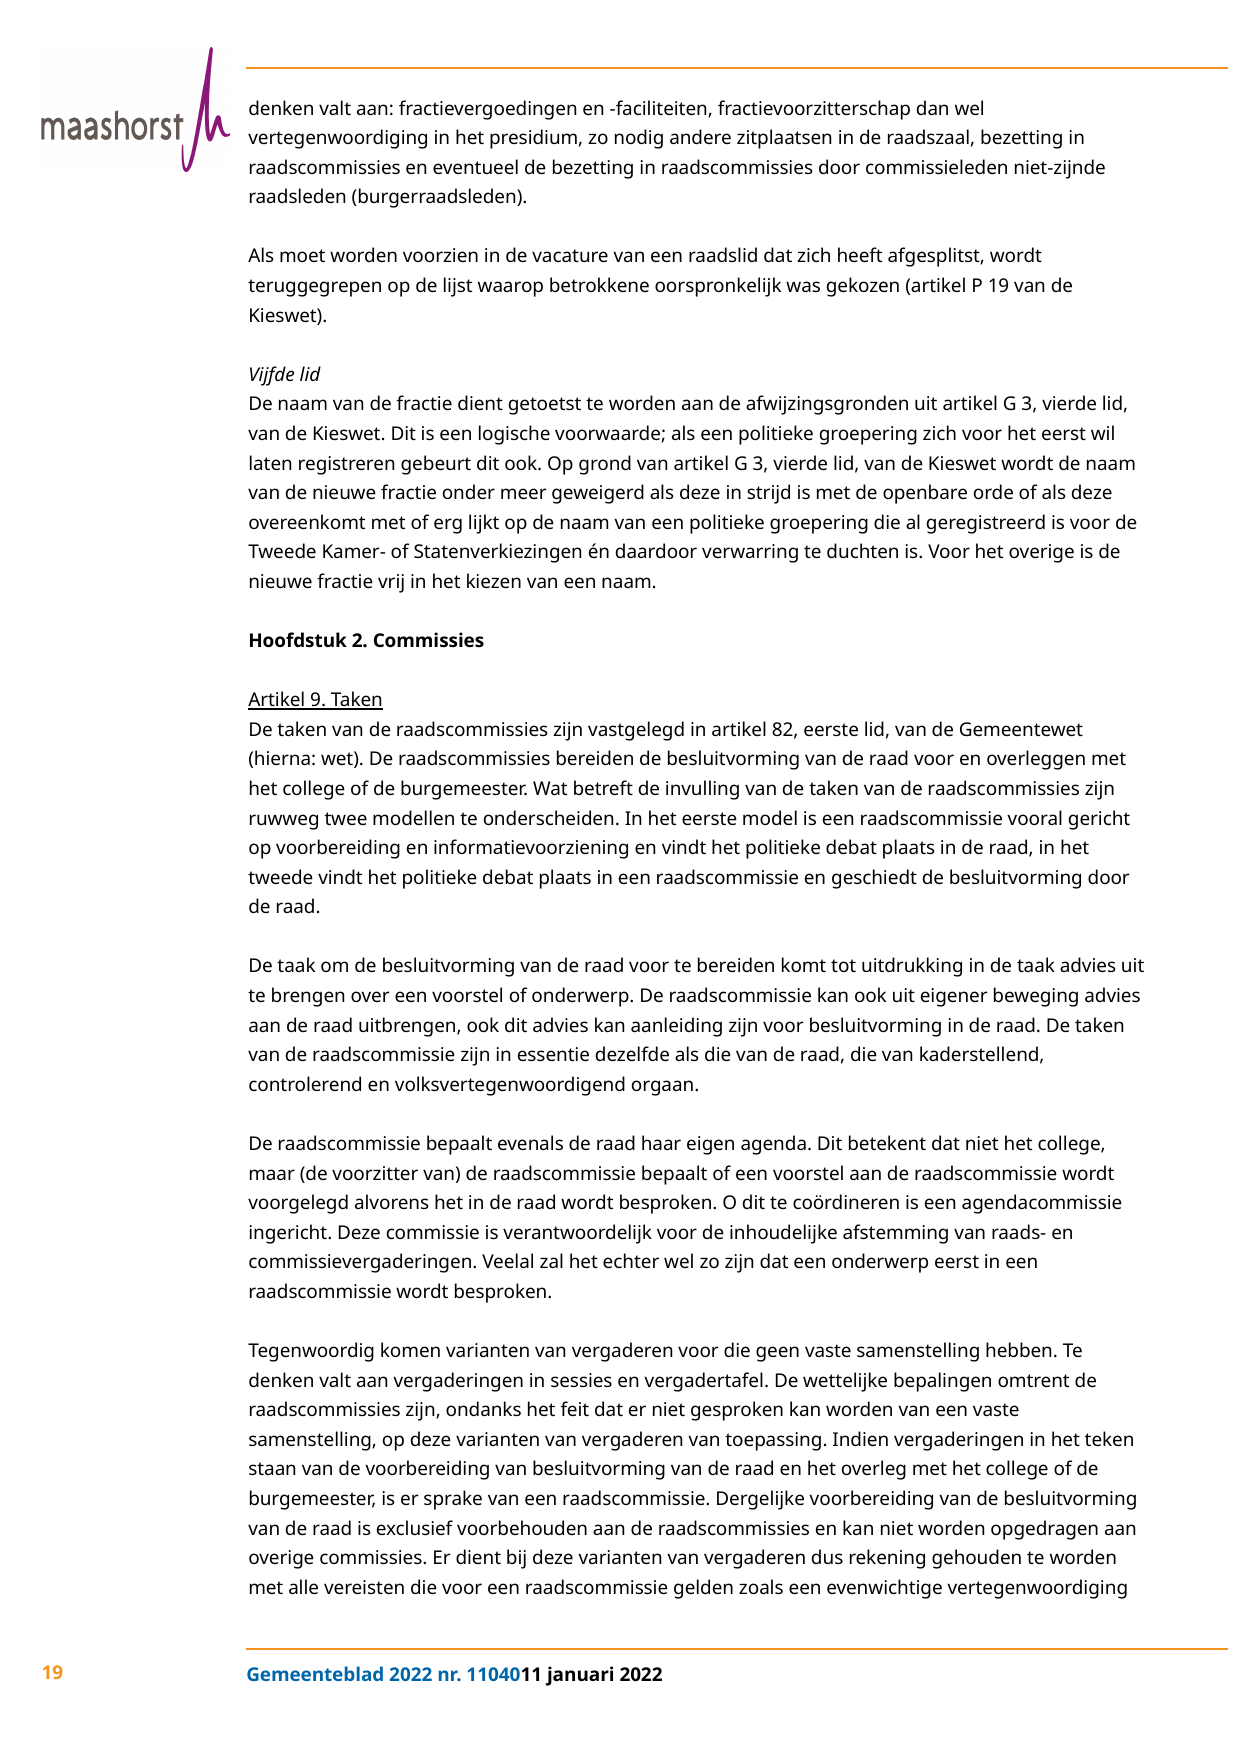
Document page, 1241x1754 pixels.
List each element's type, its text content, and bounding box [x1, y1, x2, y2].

text De taken van de raadscommissies zijn vastgelegd in artikel 82, eerste lid, van de Gemeentewet (hierna: wet). De raadscommissies bereiden de besluitvorming van de raad voor en overleggen met het college of de burgemeester. Wat betreft de invulling van de taken van de raadscommissies zijn ruwweg twee modellen te onderscheiden. In het eerste model is een raadscommissie vooral gericht op voorbereiding en informatievoorziening en vindt het politieke debat plaats in de raad, in het tweede vindt het politieke debat plaats in een raadscommissie en geschiedt de besluitvorming door de raad. [248, 716, 1152, 919]
text Als moet worden voorzien in de vacature van een raadslid dat zich heeft afgesplitst, wordt teruggegrepen op de lijst waarop betrokkene oorspronkelijk was gekozen (artikel P 19 van de Kieswet). [248, 243, 1152, 328]
text De taak om de besluitvorming van de raad voor te bereiden komt tot uitdrukking in de taak advies uit te brengen over een voorstel of onderwerp. De raadscommissie kan ook uit eigener beweging advies aan de raad uitbrengen, ook dit advies kan aanleiding zijn voor besluitvorming in de raad. De taken van de raadscommissie zijn in essentie dezelfde als die van de raad, die van kaderstellend, controlerend en volksvertegenwoordigend orgaan. [248, 953, 1152, 1097]
text De raadscommissie bepaalt evenals de raad haar eigen agenda. Dit betekent dat niet het college, maar (de voorzitter van) de raadscommissie bepaalt of een voorstel aan de raadscommissie wordt voorgelegd alvorens het in de raad wordt besproken. O dit te coördineren is een agendacommissie ingericht. Deze commissie is verantwoordelijk voor de inhoudelijke afstemming van raads- en commissievergaderingen. Veelal zal het echter wel zo zijn dat een onderwerp eerst in een raadscommissie wordt besproken. [248, 1130, 1152, 1304]
text denken valt aan: fractievergoedingen en -faciliteiten, fractievoorzitterschap dan wel vertegenwoordiging in het presidium, zo nodig andere zitplaatsen in de raadszaal, bezetting in raadscommissies en eventueel de bezetting in raadscommissies door commissieleden niet-zijnde raadsleden (burgerraadsleden). [248, 95, 1152, 209]
text Artikel 9. Taken [248, 686, 1152, 712]
picture [41, 47, 231, 172]
text Tegenwoordig komen varianten van vergaderen voor die geen vaste samenstelling hebben. Te denken valt aan vergaderingen in sessies en vergadertafel. De wettelijke bepalingen omtrent de raadscommissies zijn, ondanks het feit dat er niet gesproken kan worden van een vaste samenstelling, op deze varianten van vergaderen van toepassing. Indien vergaderingen in het teken staan van de voorbereiding van besluitvorming van de raad en het overleg met het college of de burgemeester, is er sprake van een raadscommissie. Dergelijke voorbereiding van de besluitvorming van de raad is exclusief voorbehouden aan de raadscommissies en kan niet worden opgedragen aan overige commissies. Er dient bij deze varianten van vergaderen dus rekening gehouden te worden met alle vereisten die voor een raadscommissie gelden zoals een evenwichtige vertegenwoordiging [248, 1337, 1152, 1600]
text Vijfde lid [248, 361, 1152, 387]
text Hoofdstuk 2. Commissies [248, 627, 1152, 653]
text De naam van de fractie dient getoetst te worden aan de afwijzingsgronden uit artikel G 3, vierde lid, van de Kieswet. Dit is een logische voorwaarde; als een politieke groepering zich voor het eerst wil laten registreren gebeurt dit ook. Op grond van artikel G 3, vierde lid, van de Kieswet wordt de naam van de nieuwe fractie onder meer geweigerd als deze in strijd is met de openbare orde of als deze overeenkomt met of erg lijkt op de naam van een politieke groepering die al geregistreerd is voor de Tweede Kamer- of Statenverkiezingen én daardoor verwarring te duchten is. Voor het overige is de nieuwe fractie vrij in het kiezen van een naam. [248, 391, 1152, 594]
